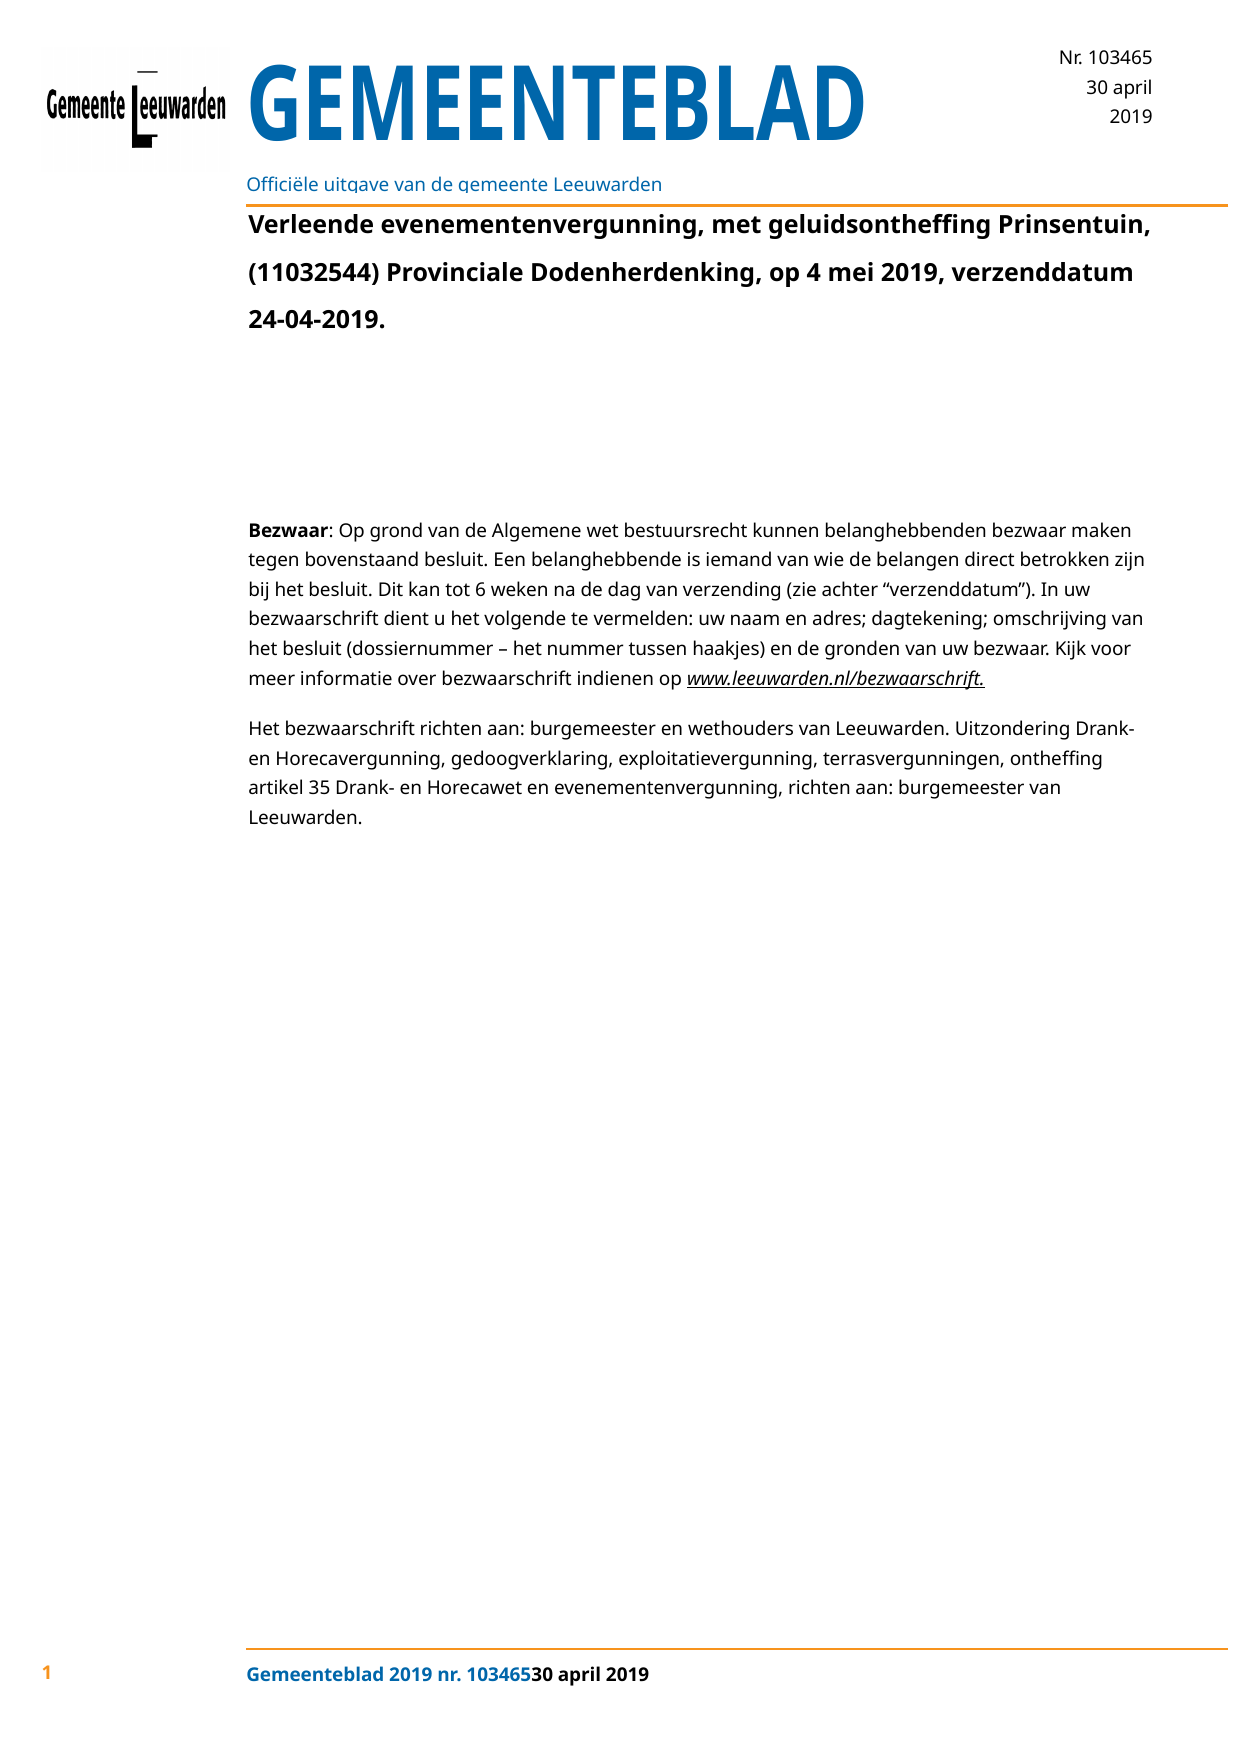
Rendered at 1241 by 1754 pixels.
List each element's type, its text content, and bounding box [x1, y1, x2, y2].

text Verleende evenementenvergunning, met geluidsontheffing Prinsentuin, (11032544) Provinciale Dodenherdenking, op 4 mei 2019, verzenddatum 24-04-2019. [248, 207, 1152, 336]
picture [41, 47, 231, 172]
text Bezwaar: Op grond van de Algemene wet bestuursrecht kunnen belanghebbenden bezwaar maken tegen bovenstaand besluit. Een belanghebbende is iemand van wie de belangen direct betrokken zijn bij het besluit. Dit kan tot 6 weken na de dag van verzending (zie achter “verzenddatum”). In uw bezwaarschrift dient u het volgende te vermelden: uw naam en adres; dagtekening; omschrijving van het besluit (dossiernummer – het nummer tussen haakjes) en de gronden van uw bezwaar. Kijk voor meer informatie over bezwaarschrift indienen op www.leeuwarden.nl/bezwaarschrift. [248, 517, 1152, 690]
text Het bezwaarschrift richten aan: burgemeester en wethouders van Leeuwarden. Uitzondering Drank- en Horecavergunning, gedoogverklaring, exploitatievergunning, terrasvergunningen, ontheffing artikel 35 Drank- en Horecawet en evenementenvergunning, richten aan: burgemeester van Leeuwarden. [248, 715, 1152, 829]
